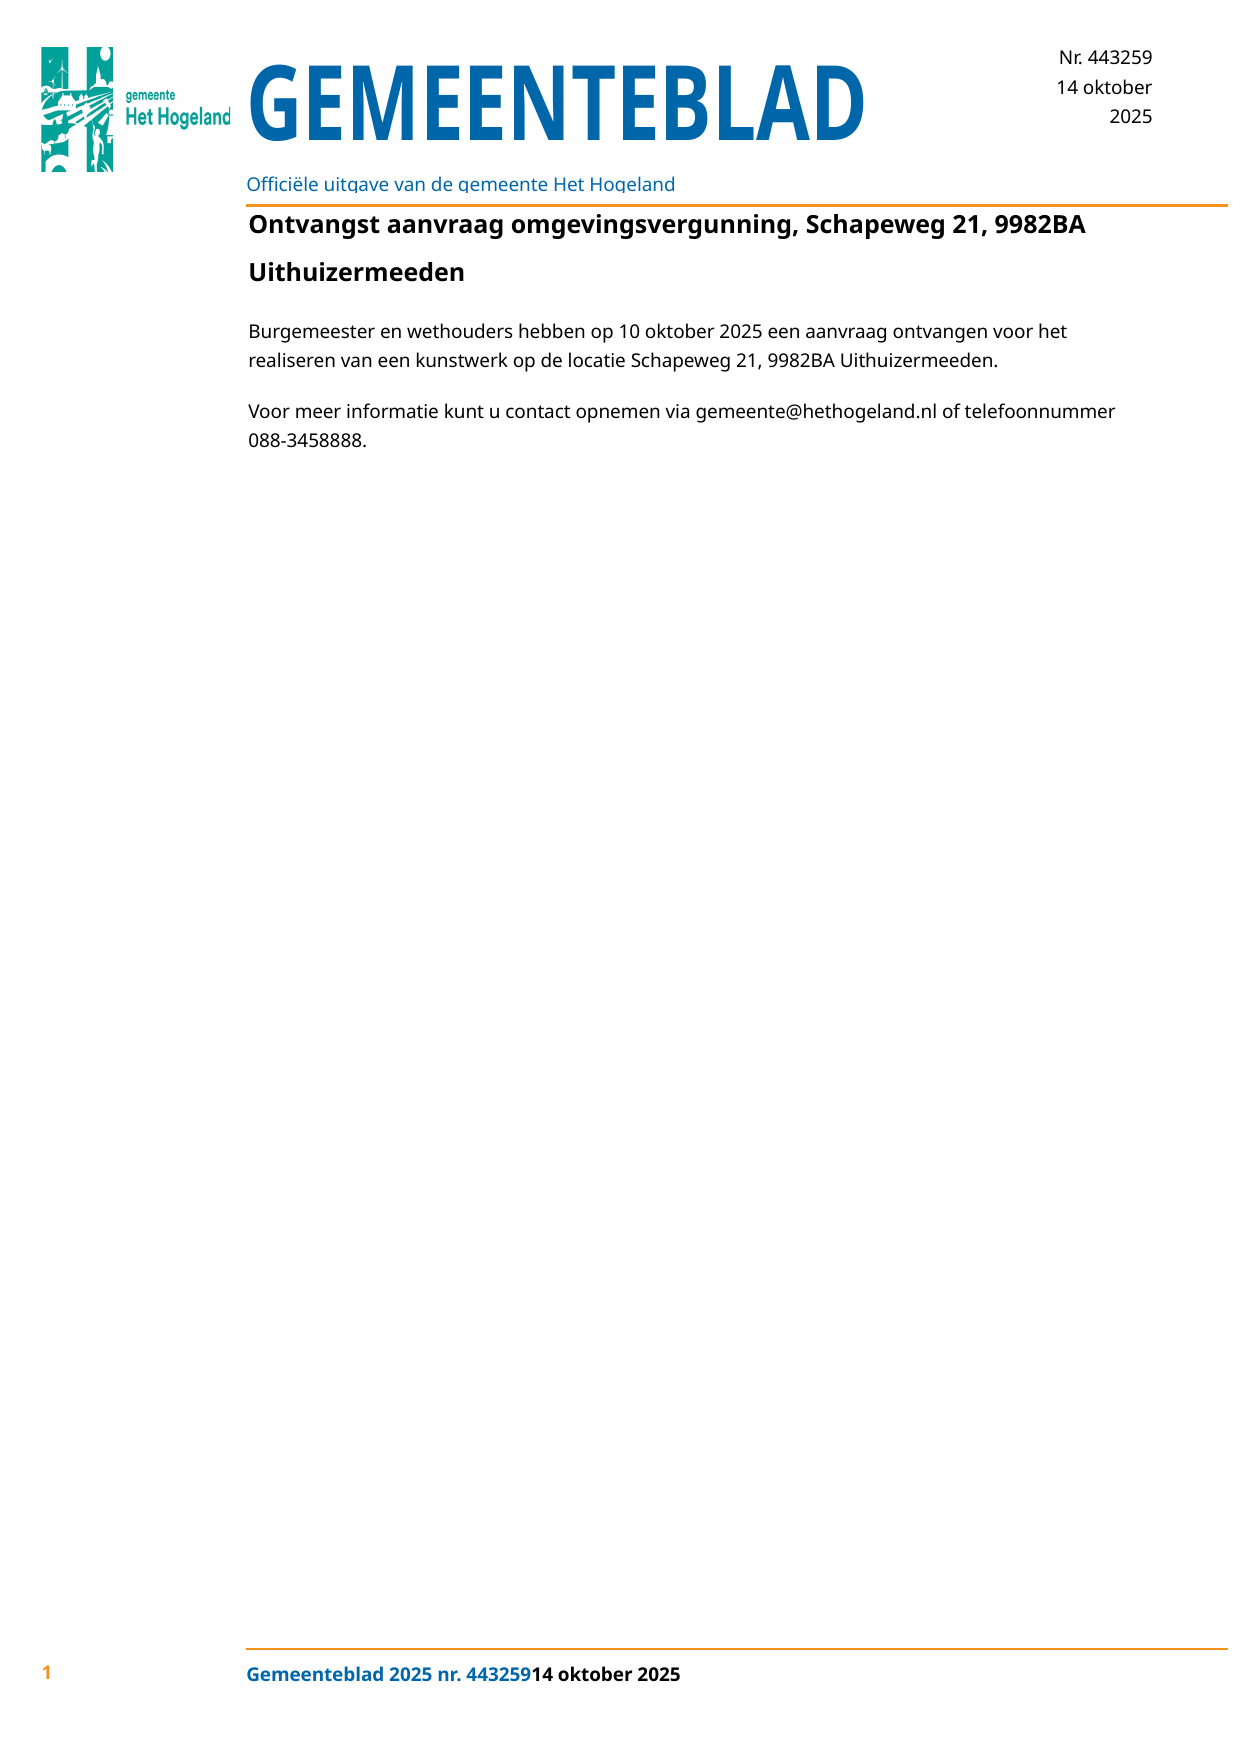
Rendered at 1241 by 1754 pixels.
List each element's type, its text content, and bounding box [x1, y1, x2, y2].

text Ontvangst aanvraag omgevingsvergunning, Schapeweg 21, 9982BA Uithuizermeeden [248, 207, 1152, 288]
picture [41, 47, 231, 172]
text Burgemeester en wethouders hebben op 10 oktober 2025 een aanvraag ontvangen voor het realiseren van een kunstwerk op de locatie Schapeweg 21, 9982BA Uithuizermeeden. [248, 318, 1152, 373]
text Voor meer informatie kunt u contact opnemen via gemeente@hethogeland.nl of telefoonnummer 088-3458888. [248, 398, 1152, 453]
